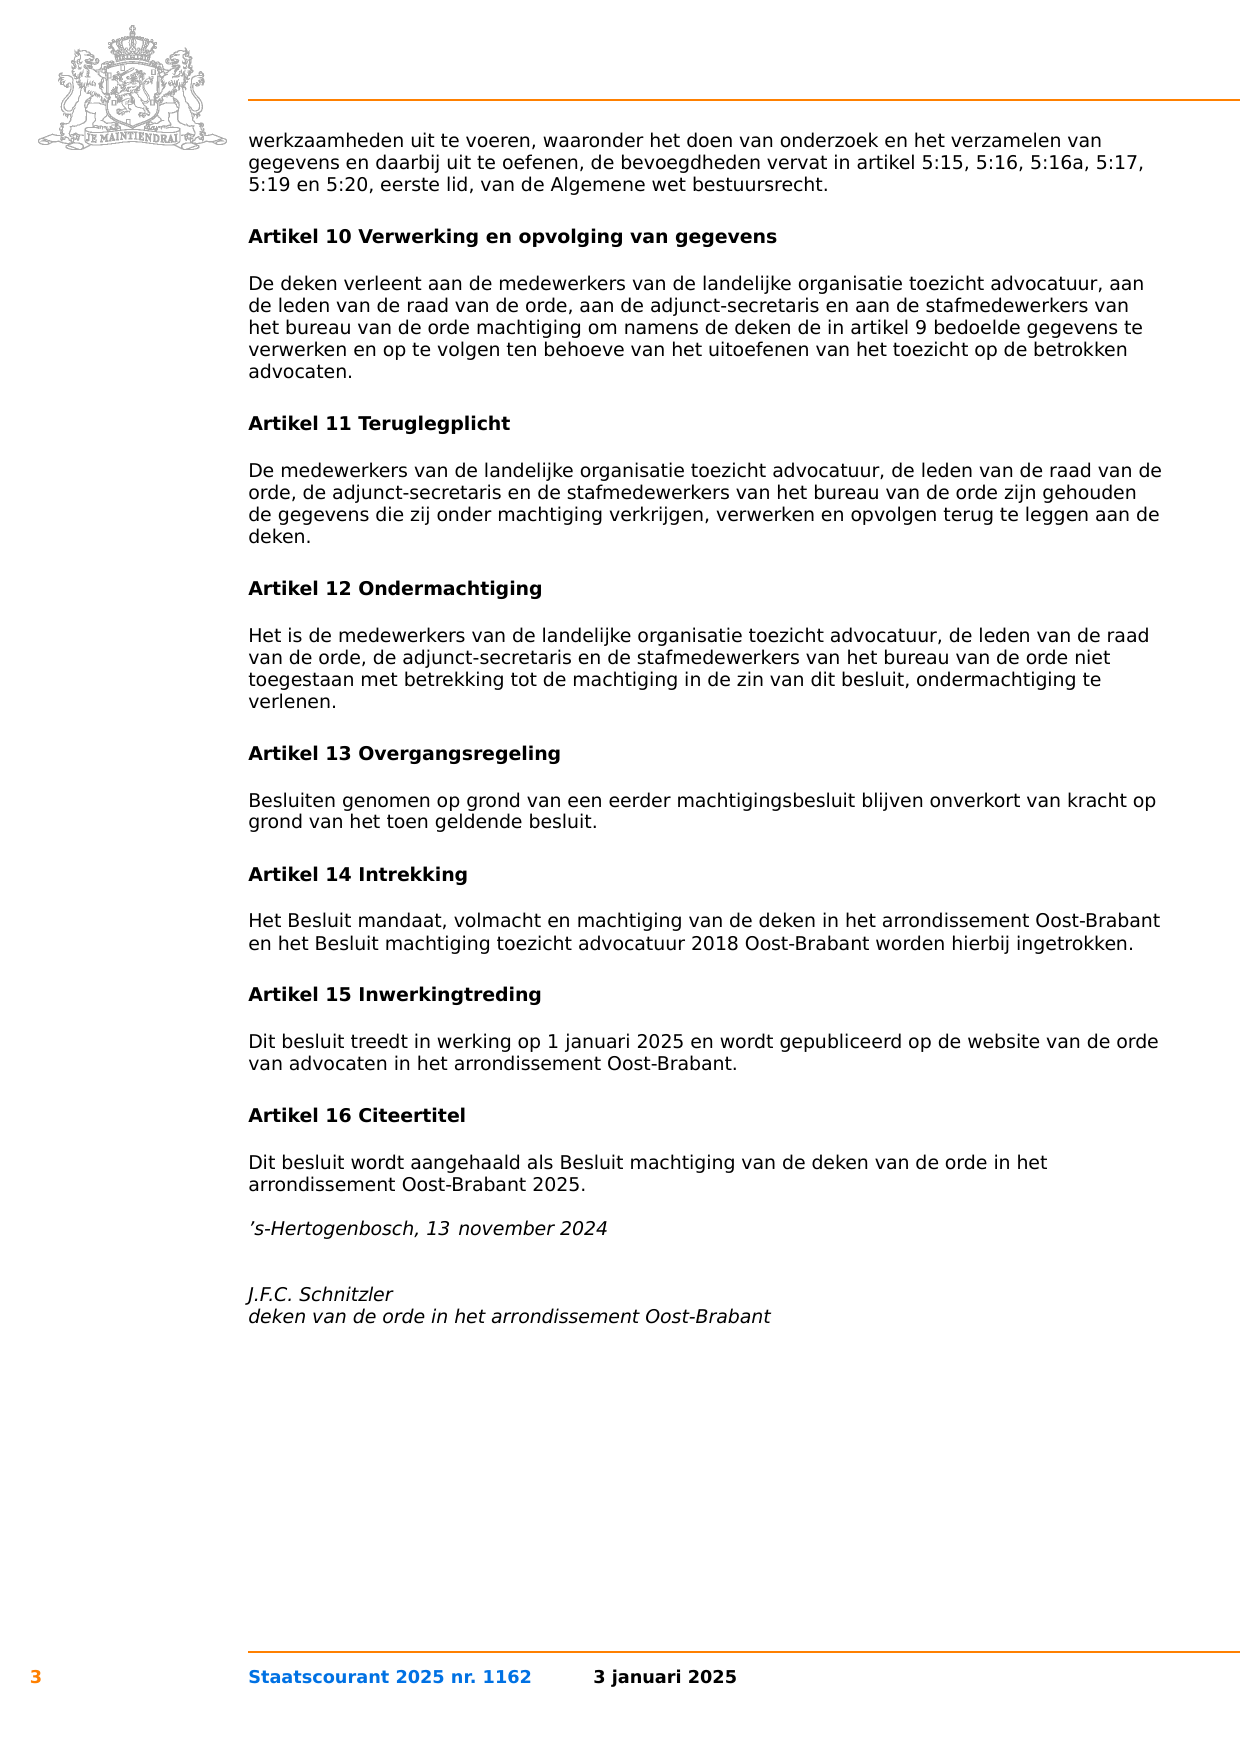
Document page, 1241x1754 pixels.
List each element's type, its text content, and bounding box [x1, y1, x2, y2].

subtitle Artikel 11 Teruglegplicht [248, 413, 1163, 435]
text Dit besluit wordt aangehaald als Besluit machtiging van de deken van de orde in het arrondissement Oost-Brabant 2025. [248, 1152, 1163, 1196]
text De medewerkers van de landelijke organisatie toezicht advocatuur, de leden van de raad van de orde, de adjunct-secretaris en de stafmedewerkers van het bureau van de orde zijn gehouden de gegevens die zij onder machtiging verkrijgen, verwerken en opvolgen terug te leggen aan de deken. [248, 460, 1163, 548]
text werkzaamheden uit te voeren, waaronder het doen van onderzoek en het verzamelen van gegevens en daarbij uit te oefenen, de bevoegdheden vervat in artikel 5:15, 5:16, 5:16a, 5:17, 5:19 en 5:20, eerste lid, van de Algemene wet bestuursrecht. [248, 130, 1163, 196]
text Dit besluit treedt in werking op 1 januari 2025 en wordt gepubliceerd op de website van de orde van advocaten in het arrondissement Oost-Brabant. [248, 1031, 1163, 1075]
subtitle Artikel 15 Inwerkingtreding [248, 984, 1163, 1006]
subtitle Artikel 13 Overgangsregeling [248, 742, 1163, 764]
subtitle Artikel 12 Ondermachtiging [248, 578, 1163, 599]
subtitle Artikel 16 Citeertitel [248, 1105, 1163, 1127]
text Besluiten genomen op grond van een eerder machtigingsbesluit blijven onverkort van kracht op grond van het toen geldende besluit. [248, 789, 1163, 833]
text J.F.C. Schnitzler deken van de orde in het arrondissement Oost-Brabant [248, 1262, 1163, 1328]
picture [38, 25, 227, 150]
text ’s-Hertogenbosch, 13 november 2024 [248, 1218, 1163, 1240]
text Het Besluit mandaat, volmacht en machtiging van de deken in het arrondissement Oost-Brabant en het Besluit machtiging toezicht advocatuur 2018 Oost-Brabant worden hierbij ingetrokken. [248, 910, 1163, 954]
subtitle Artikel 14 Intrekking [248, 863, 1163, 885]
text De deken verleent aan de medewerkers van de landelijke organisatie toezicht advocatuur, aan de leden van de raad van de orde, aan de adjunct-secretaris en aan de stafmedewerkers van het bureau van de orde machtiging om namens de deken de in artikel 9 bedoelde gegevens te verwerken en op te volgen ten behoeve van het uitoefenen van het toezicht op de betrokken advocaten. [248, 273, 1163, 383]
subtitle Artikel 10 Verwerking en opvolging van gegevens [248, 226, 1163, 248]
text Het is de medewerkers van de landelijke organisatie toezicht advocatuur, de leden van de raad van de orde, de adjunct-secretaris en de stafmedewerkers van het bureau van de orde niet toegestaan met betrekking tot de machtiging in de zin van dit besluit, ondermachtiging te verlenen. [248, 624, 1163, 712]
